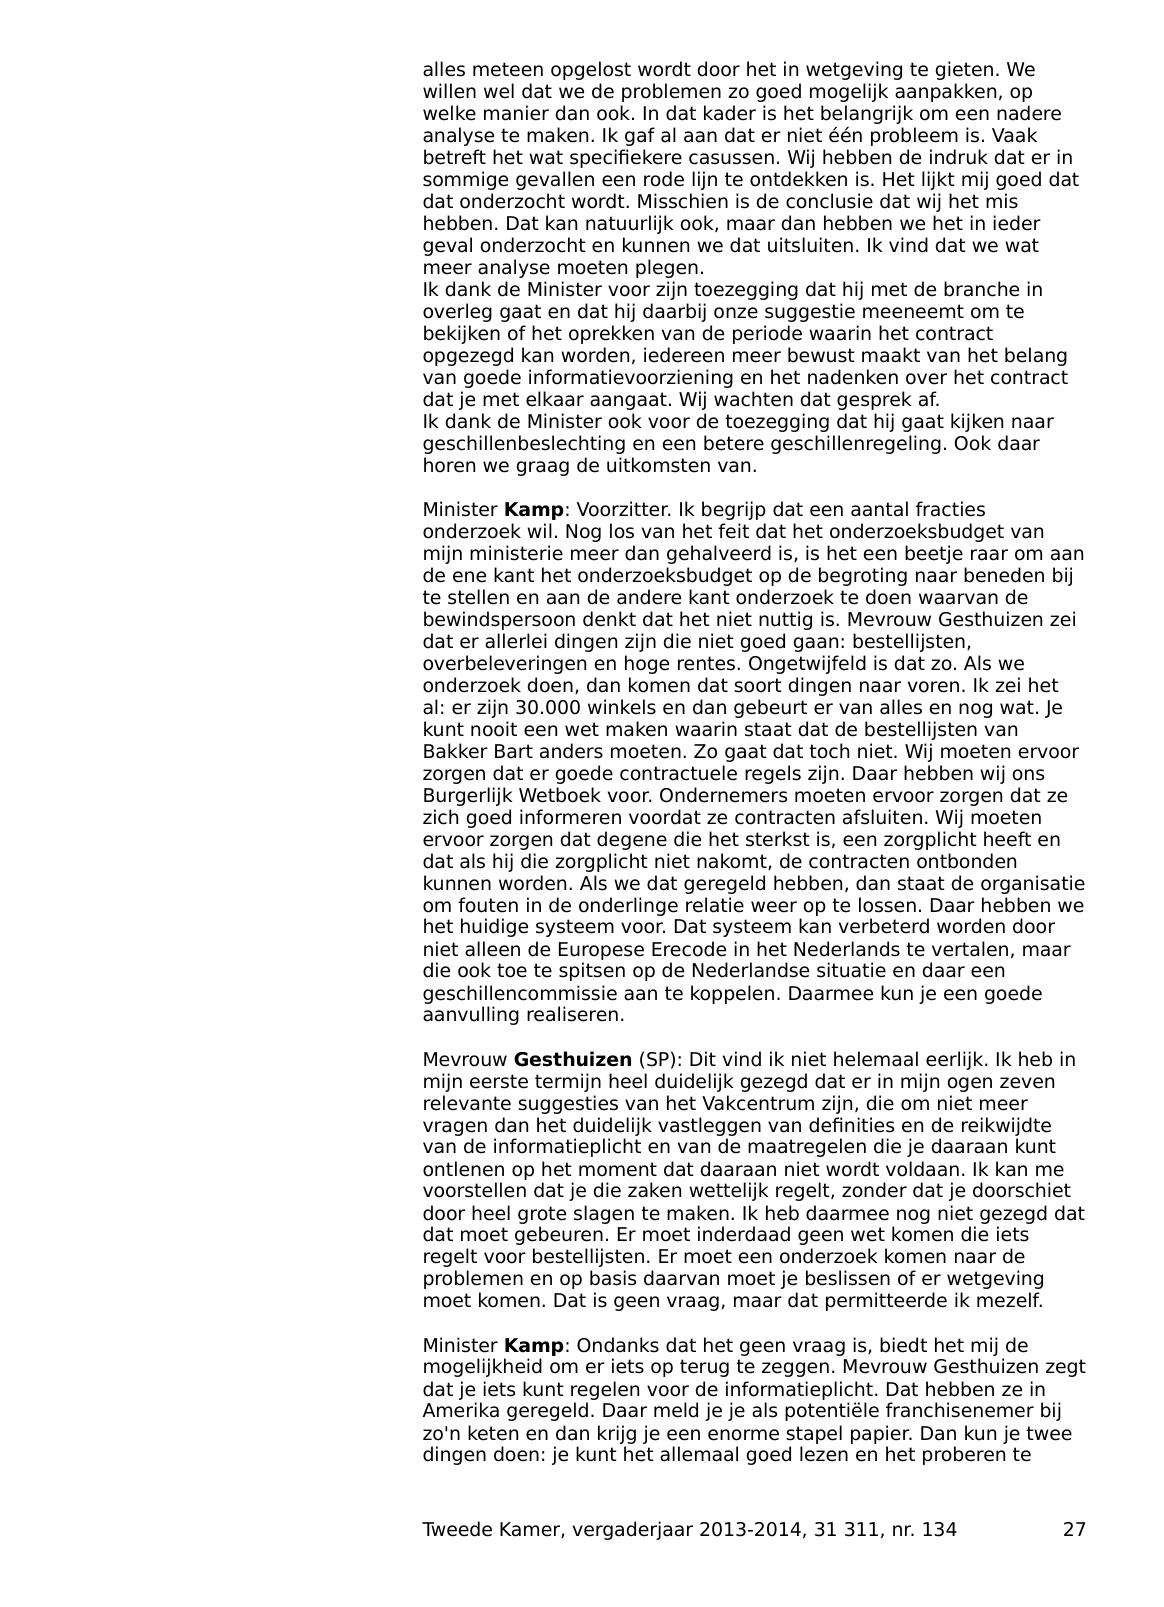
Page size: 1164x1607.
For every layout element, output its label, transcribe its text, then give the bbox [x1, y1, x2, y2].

text Mevrouw Gesthuizen (SP): Dit vind ik niet helemaal eerlijk. Ik heb in mijn eerste termijn heel duidelijk gezegd dat er in mijn ogen zeven relevante suggesties van het Vakcentrum zijn, die om niet meer vragen dan het duidelijk vastleggen van definities en de reikwijdte van de informatieplicht en van de maatregelen die je daaraan kunt ontlenen op het moment dat daaraan niet wordt voldaan. Ik kan me voorstellen dat je die zaken wettelijk regelt, zonder dat je doorschiet door heel grote slagen te maken. Ik heb daarmee nog niet gezegd dat dat moet gebeuren. Er moet inderdaad geen wet komen die iets regelt voor bestellijsten. Er moet een onderzoek komen naar de problemen en op basis daarvan moet je beslissen of er wetgeving moet komen. Dat is geen vraag, maar dat permitteerde ik mezelf. [422, 1048, 1087, 1312]
text Ik dank de Minister ook voor de toezegging dat hij gaat kijken naar geschillenbeslechting en een betere geschillenregeling. Ook daar horen we graag de uitkomsten van. [422, 411, 1087, 477]
text Minister Kamp: Voorzitter. Ik begrijp dat een aantal fracties onderzoek wil. Nog los van het feit dat het onderzoeksbudget van mijn ministerie meer dan gehalveerd is, is het een beetje raar om aan de ene kant het onderzoeksbudget op de begroting naar beneden bij te stellen en aan de andere kant onderzoek te doen waarvan de bewindspersoon denkt dat het niet nuttig is. Mevrouw Gesthuizen zei dat er allerlei dingen zijn die niet goed gaan: bestellijsten, overbeleveringen en hoge rentes. Ongetwijfeld is dat zo. Als we onderzoek doen, dan komen dat soort dingen naar voren. Ik zei het al: er zijn 30.000 winkels en dan gebeurt er van alles en nog wat. Je kunt nooit een wet maken waarin staat dat de bestellijsten van Bakker Bart anders moeten. Zo gaat dat toch niet. Wij moeten ervoor zorgen dat er goede contractuele regels zijn. Daar hebben wij ons Burgerlijk Wetboek voor. Ondernemers moeten ervoor zorgen dat ze zich goed informeren voordat ze contracten afsluiten. Wij moeten ervoor zorgen dat degene die het sterkst is, een zorgplicht heeft en dat als hij die zorgplicht niet nakomt, de contracten ontbonden kunnen worden. Als we dat geregeld hebben, dan staat de organisatie om fouten in de onderlinge relatie weer op te lossen. Daar hebben we het huidige systeem voor. Dat systeem kan verbeterd worden door niet alleen de Europese Erecode in het Nederlands te vertalen, maar die ook toe te spitsen op de Nederlandse situatie en daar een geschillencommissie aan te koppelen. Daarmee kun je een goede aanvulling realiseren. [422, 499, 1087, 1026]
text Ik dank de Minister voor zijn toezegging dat hij met de branche in overleg gaat en dat hij daarbij onze suggestie meeneemt om te bekijken of het oprekken van de periode waarin het contract opgezegd kan worden, iedereen meer bewust maakt van het belang van goede informatievoorziening en het nadenken over het contract dat je met elkaar aangaat. Wij wachten dat gesprek af. [422, 279, 1087, 411]
text alles meteen opgelost wordt door het in wetgeving te gieten. We willen wel dat we de problemen zo goed mogelijk aanpakken, op welke manier dan ook. In dat kader is het belangrijk om een nadere analyse te maken. Ik gaf al aan dat er niet één probleem is. Vaak betreft het wat specifiekere casussen. Wij hebben de indruk dat er in sommige gevallen een rode lijn te ontdekken is. Het lijkt mij goed dat dat onderzocht wordt. Misschien is de conclusie dat wij het mis hebben. Dat kan natuurlijk ook, maar dan hebben we het in ieder geval onderzocht en kunnen we dat uitsluiten. Ik vind dat we wat meer analyse moeten plegen. [422, 59, 1087, 279]
text Minister Kamp: Ondanks dat het geen vraag is, biedt het mij de mogelijkheid om er iets op terug te zeggen. Mevrouw Gesthuizen zegt dat je iets kunt regelen voor de informatieplicht. Dat hebben ze in Amerika geregeld. Daar meld je je als potentiële franchisenemer bij zo'n keten en dan krijg je een enorme stapel papier. Dan kun je twee dingen doen: je kunt het allemaal goed lezen en het proberen te [422, 1334, 1087, 1466]
